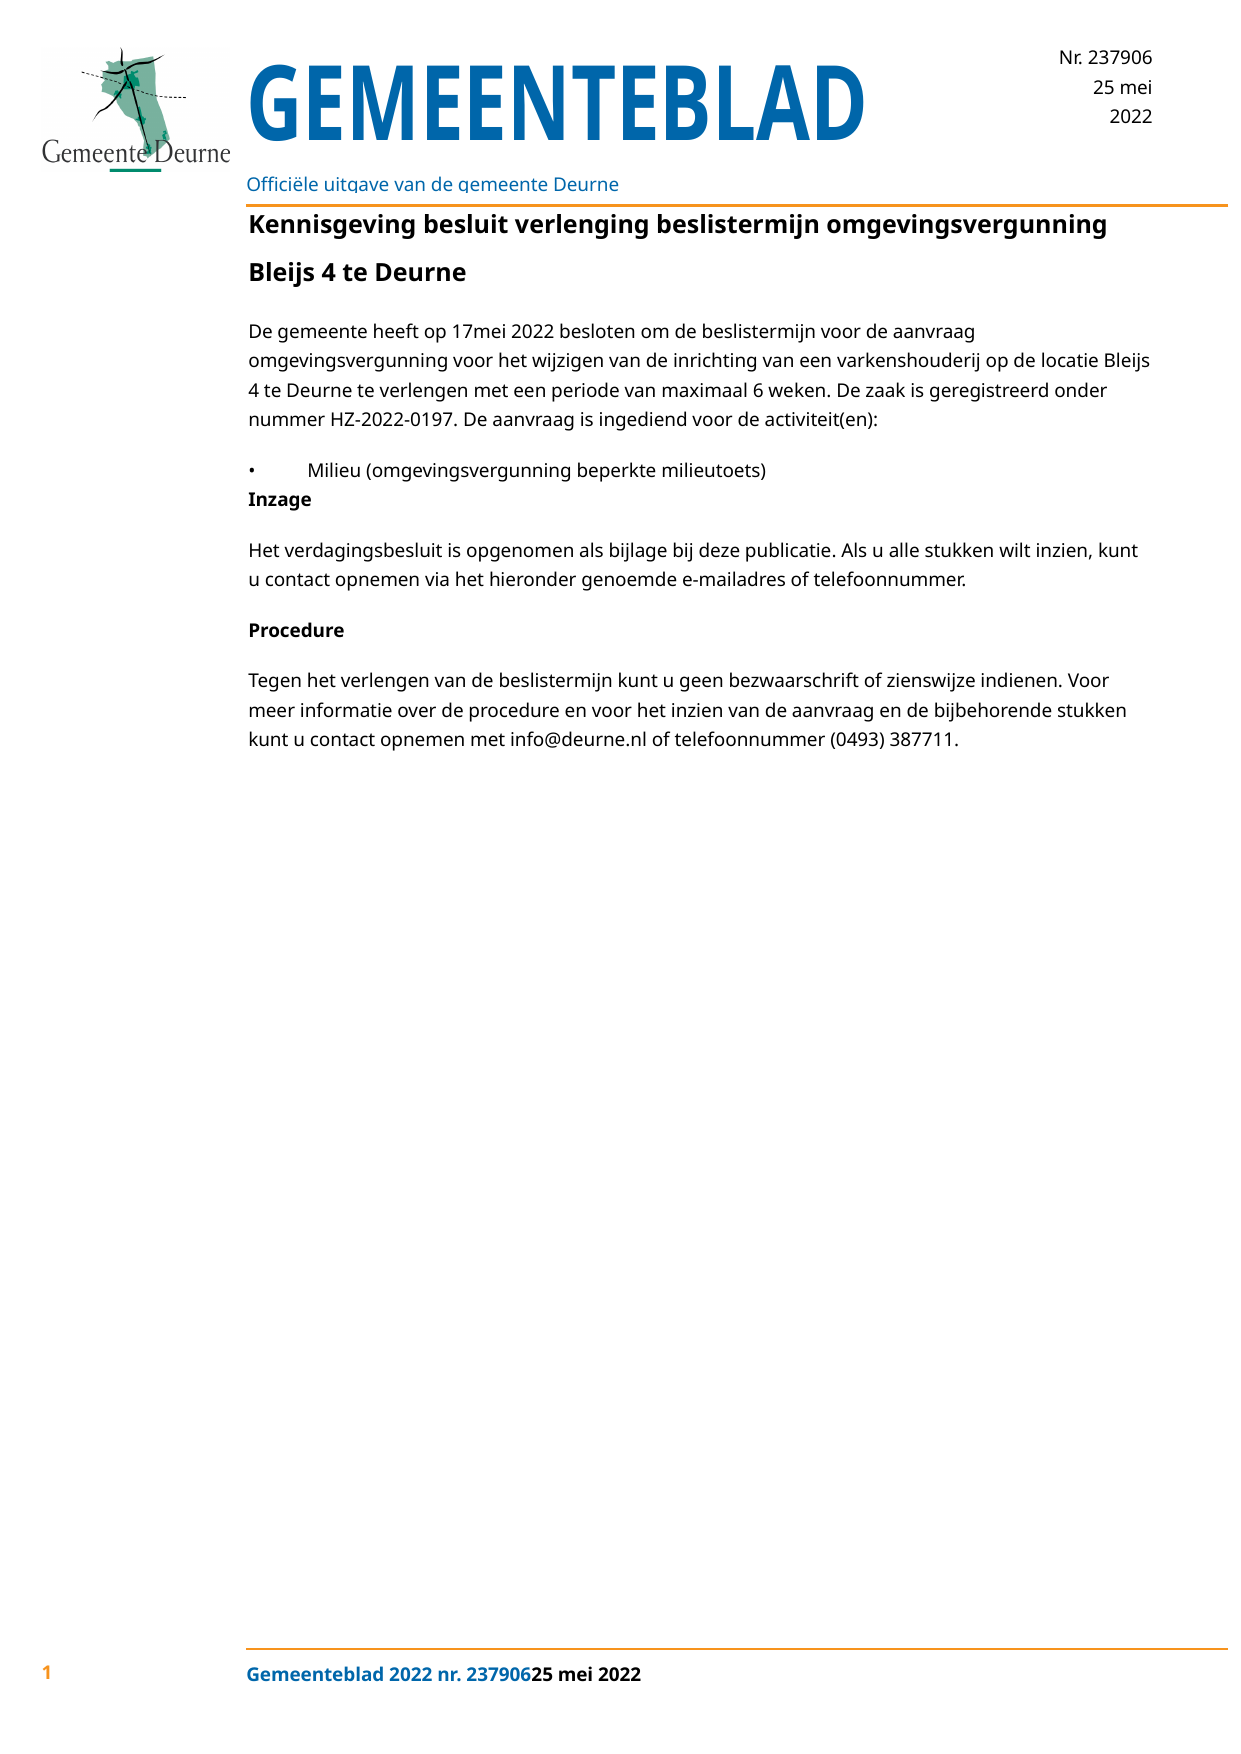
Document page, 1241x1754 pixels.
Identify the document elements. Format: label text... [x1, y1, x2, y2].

text Het verdagingsbesluit is opgenomen als bijlage bij deze publicatie. Als u alle stukken wilt inzien, kunt u contact opnemen via het hieronder genoemde e-mailadres of telefoonnummer. [248, 537, 1152, 592]
text Kennisgeving besluit verlenging beslistermijn omgevingsvergunning Bleijs 4 te Deurne [248, 207, 1152, 288]
text Procedure [248, 617, 1152, 643]
text De gemeente heeft op 17mei 2022 besloten om de beslistermijn voor de aanvraag omgevingsvergunning voor het wijzigen van de inrichting van een varkenshouderij op de locatie Bleijs 4 te Deurne te verlengen met een periode van maximaal 6 weken. De zaak is geregistreerd onder nummer HZ-2022-0197. De aanvraag is ingediend voor de activiteit(en): [248, 318, 1152, 432]
text Tegen het verlengen van de beslistermijn kunt u geen bezwaarschrift of zienswijze indienen. Voor meer informatie over de procedure en voor het inzien van de aanvraag en de bijbehorende stukken kunt u contact opnemen met info@deurne.nl of telefoonnummer (0493) 387711. [248, 667, 1152, 752]
picture [41, 47, 231, 172]
list Milieu (omgevingsvergunning beperkte milieutoets) [248, 457, 1152, 483]
text Inzage [248, 487, 1152, 512]
